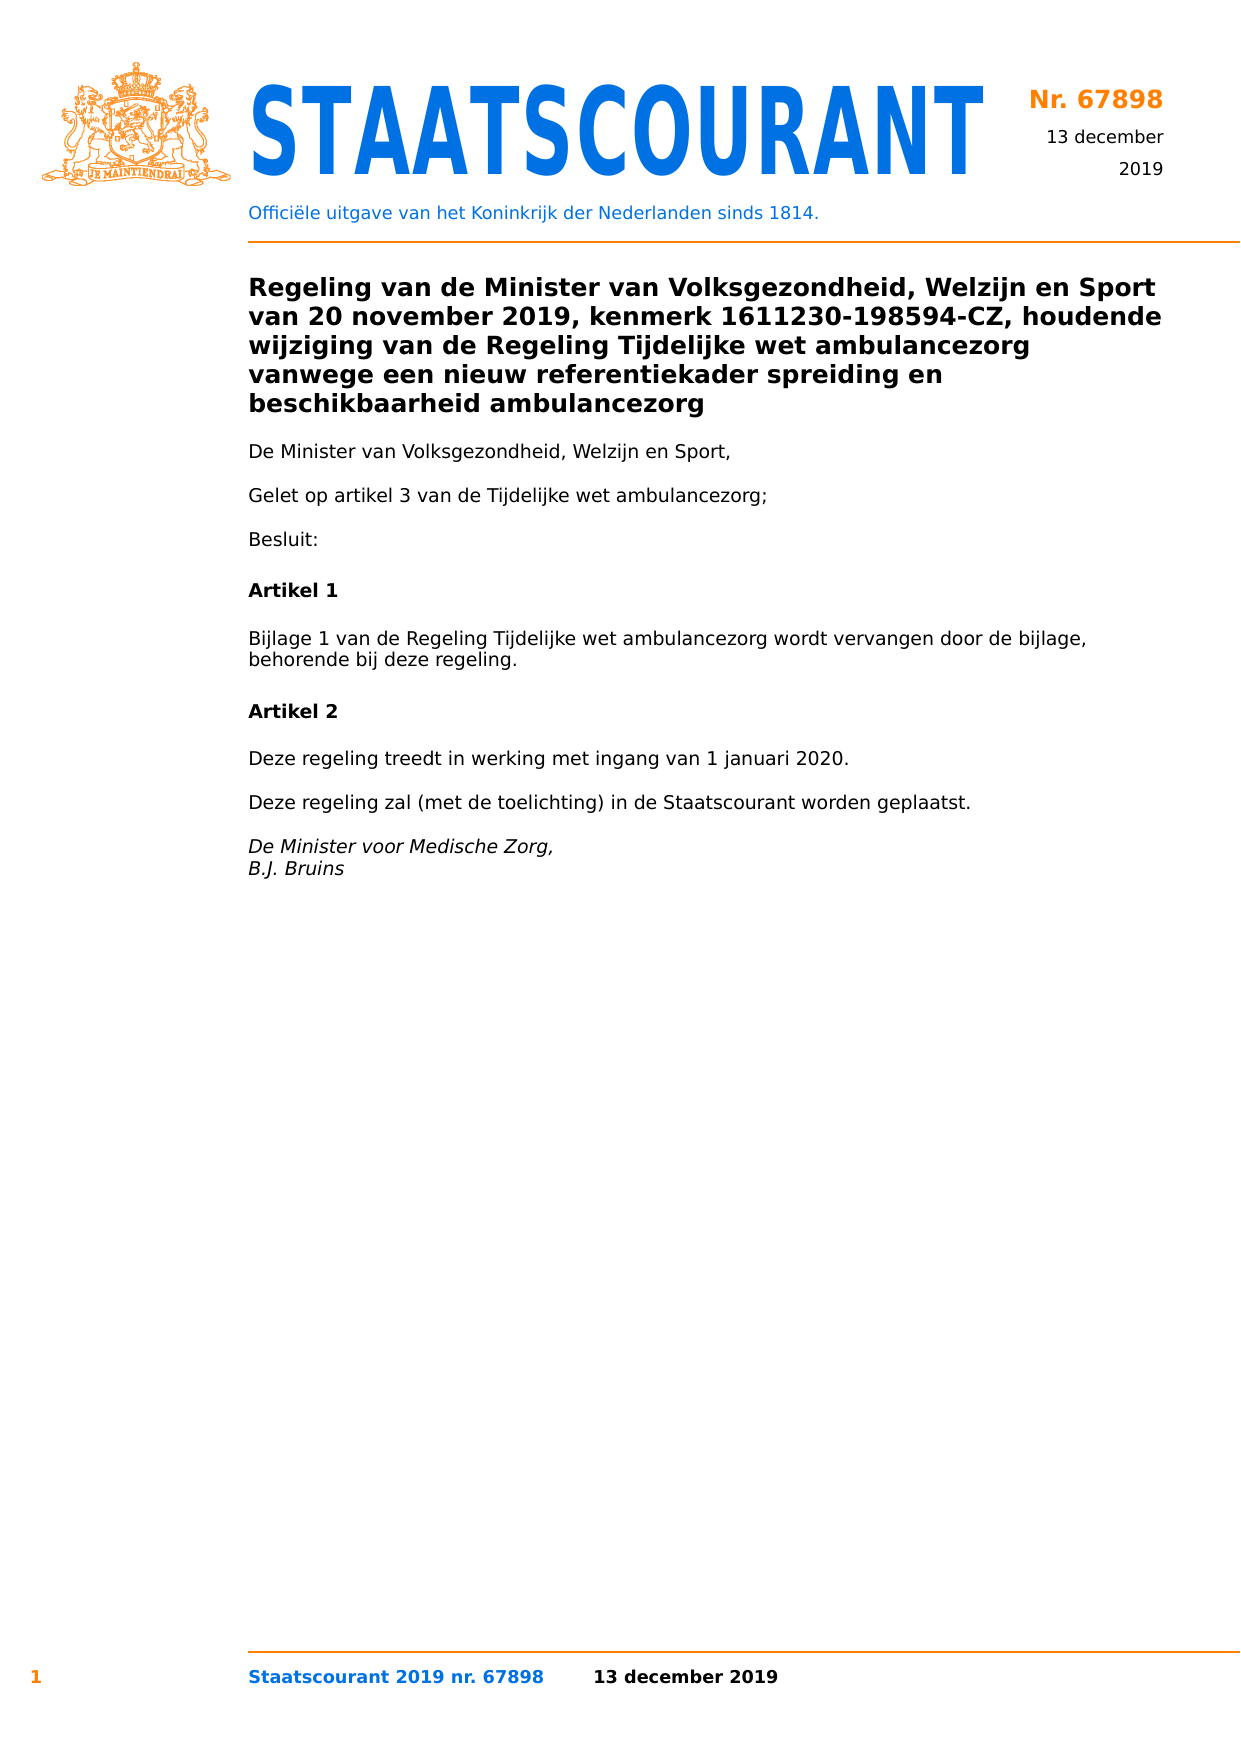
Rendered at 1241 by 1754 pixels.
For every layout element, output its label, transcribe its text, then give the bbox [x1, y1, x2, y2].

subtitle Artikel 1 [248, 580, 1163, 602]
table_cell 13 december [998, 121, 1240, 153]
table_header Nr. 67898 [998, 62, 1240, 121]
subtitle Artikel 2 [248, 701, 1163, 723]
table_header [25, 62, 248, 241]
text Deze regeling treedt in werking met ingang van 1 januari 2020. [248, 748, 1163, 770]
text De Minister voor Medische Zorg, B.J. Bruins [248, 836, 1163, 880]
table_cell 2019 [998, 153, 1240, 203]
text Deze regeling zal (met de toelichting) in de Staatscourant worden geplaatst. [248, 792, 1163, 814]
table_cell Officiële uitgave van het Koninkrijk der Nederlanden sinds 1814. [248, 203, 1240, 241]
text Besluit: [248, 528, 1163, 550]
text Bijlage 1 van de Regeling Tijdelijke wet ambulancezorg wordt vervangen door de bijlage, behorende bij deze regeling. [248, 627, 1163, 671]
text Gelet op artikel 3 van de Tijdelijke wet ambulancezorg; [248, 484, 1163, 507]
picture [41, 62, 231, 186]
subtitle Regeling van de Minister van Volksgezondheid, Welzijn en Sport van 20 november 2019, kenmerk 1611230-198594-CZ, houdende wijziging van de Regeling Tijdelijke wet ambulancezorg vanwege een nieuw referentiekader spreiding en beschikbaarheid ambulancezorg [248, 273, 1163, 419]
table_header STAATSCOURANT [248, 62, 998, 203]
text De Minister van Volksgezondheid, Welzijn en Sport, [248, 441, 1163, 463]
